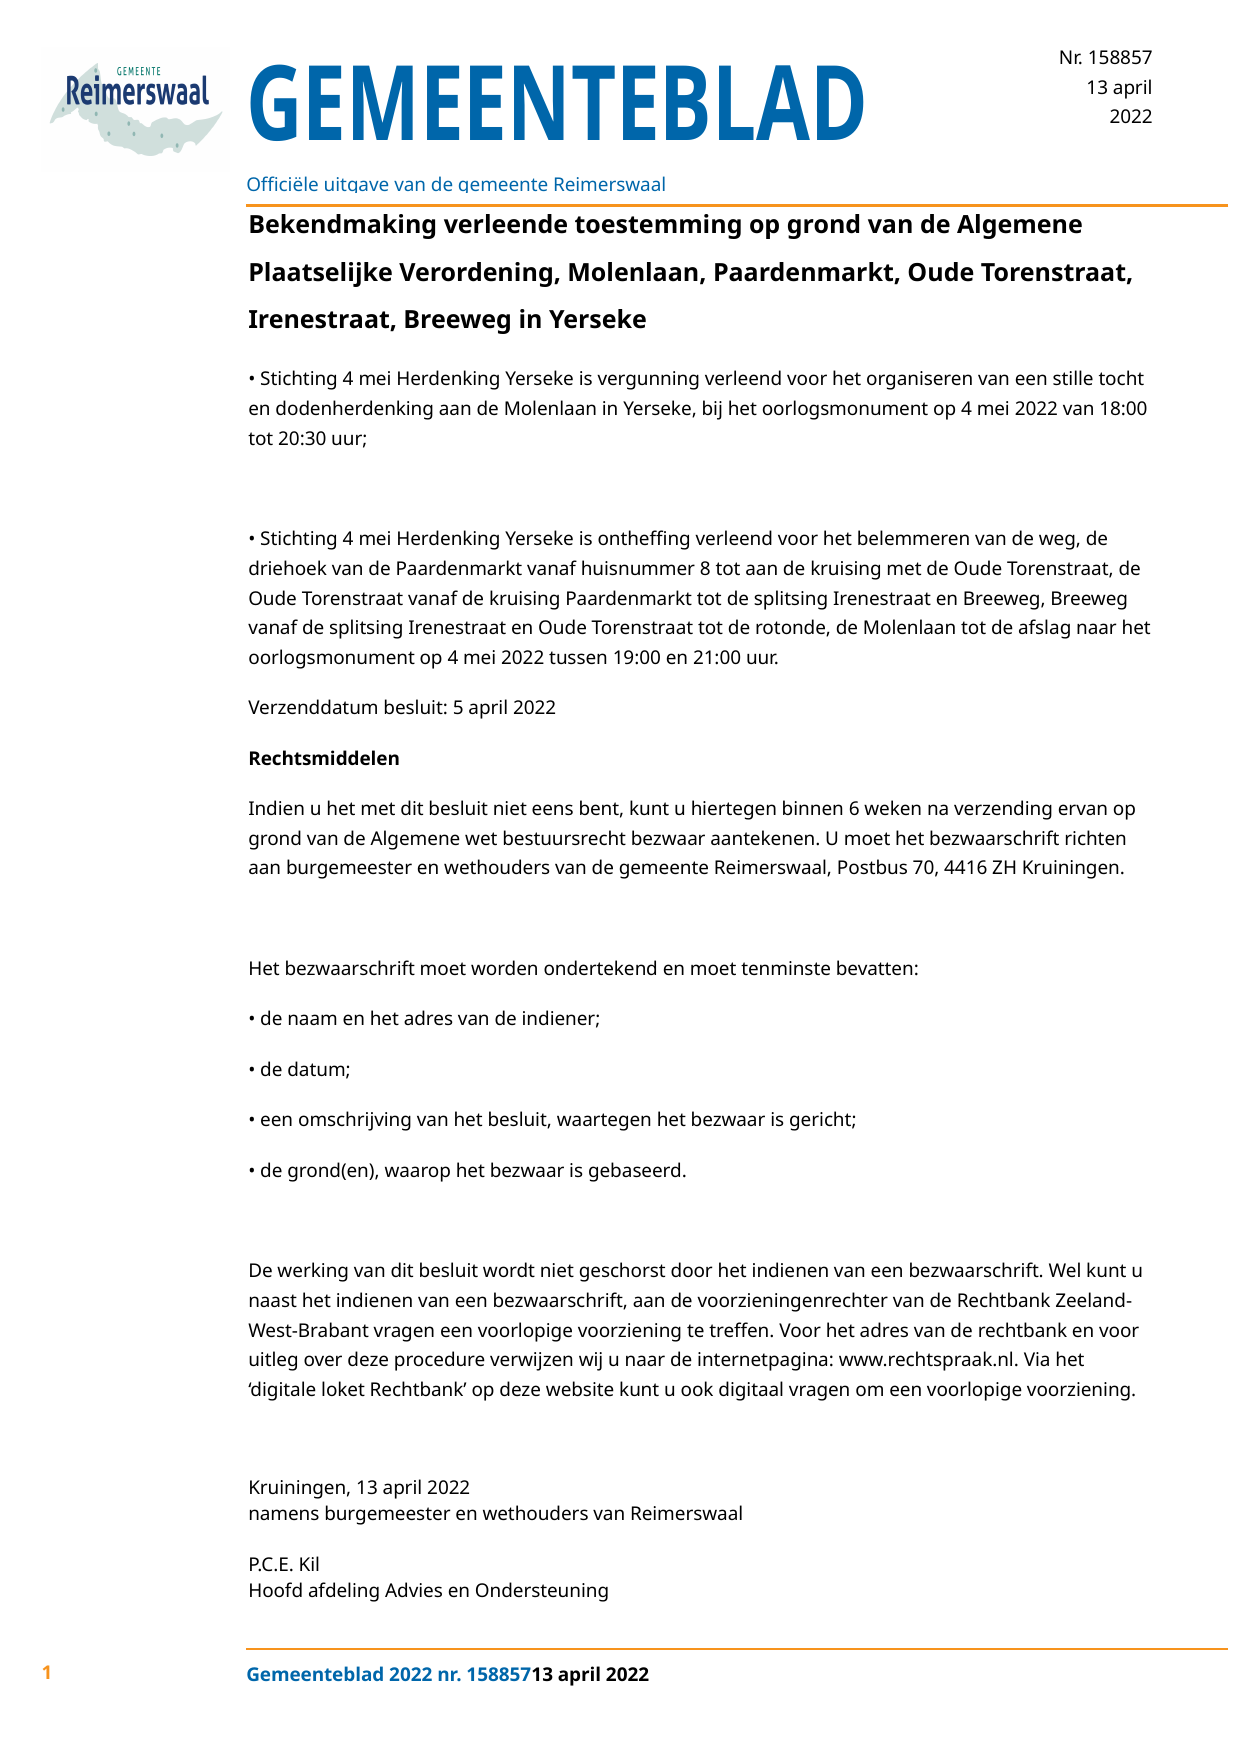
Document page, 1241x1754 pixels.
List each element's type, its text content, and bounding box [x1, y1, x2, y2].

text • de naam en het adres van de indiener; [248, 1006, 1152, 1031]
text Bekendmaking verleende toestemming op grond van de Algemene Plaatselijke Verordening, Molenlaan, Paardenmarkt, Oude Torenstraat, Irenestraat, Breeweg in Yerseke [248, 207, 1152, 336]
text • een omschrijving van het besluit, waartegen het bezwaar is gericht; [248, 1106, 1152, 1132]
text Indien u het met dit besluit niet eens bent, kunt u hiertegen binnen 6 weken na verzending ervan op grond van de Algemene wet bestuursrecht bezwaar aantekenen. U moet het bezwaarschrift richten aan burgemeester en wethouders van de gemeente Reimerswaal, Postbus 70, 4416 ZH Kruiningen. [248, 795, 1152, 880]
text Hoofd afdeling Advies en Ondersteuning [248, 1577, 1152, 1603]
text • de grond(en), waarop het bezwaar is gebaseerd. [248, 1157, 1152, 1182]
text Kruiningen, ‎13 april 2022 [248, 1474, 1152, 1500]
text • de datum; [248, 1056, 1152, 1082]
text Het bezwaarschrift moet worden ondertekend en moet tenminste bevatten: [248, 955, 1152, 981]
text namens burgemeester en wethouders van Reimerswaal [248, 1500, 1152, 1526]
text De werking van dit besluit wordt niet geschorst door het indienen van een bezwaarschrift. Wel kunt u naast het indienen van een bezwaarschrift, aan de voorzieningenrechter van de Rechtbank Zeeland-West-Brabant vragen een voorlopige voorziening te treffen. Voor het adres van de rechtbank en voor uitleg over deze procedure verwijzen wij u naar de internetpagina: www.rechtspraak.nl. Via het ‘digitale loket Rechtbank’ op deze website kunt u ook digitaal vragen om een voorlopige voorziening. [248, 1258, 1152, 1402]
text • Stichting 4 mei Herdenking Yerseke is ontheffing verleend voor het belemmeren van de weg, de driehoek van de Paardenmarkt vanaf huisnummer 8 tot aan de kruising met de Oude Torenstraat, de Oude Torenstraat vanaf de kruising Paardenmarkt tot de splitsing Irenestraat en Breeweg, Breeweg vanaf de splitsing Irenestraat en Oude Torenstraat tot de rotonde, de Molenlaan tot de afslag naar het oorlogsmonument op 4 mei 2022 tussen 19:00 en 21:00 uur. [248, 526, 1152, 669]
text Verzenddatum besluit: 5 april 2022 [248, 694, 1152, 720]
text Rechtsmiddelen [248, 745, 1152, 770]
text • Stichting 4 mei Herdenking Yerseke is vergunning verleend voor het organiseren van een stille tocht en dodenherdenking aan de Molenlaan in Yerseke, bij het oorlogsmonument op 4 mei 2022 van 18:00 tot 20:30 uur; [248, 366, 1152, 450]
text P.C.E. Kil [248, 1551, 1152, 1577]
picture [41, 47, 231, 172]
